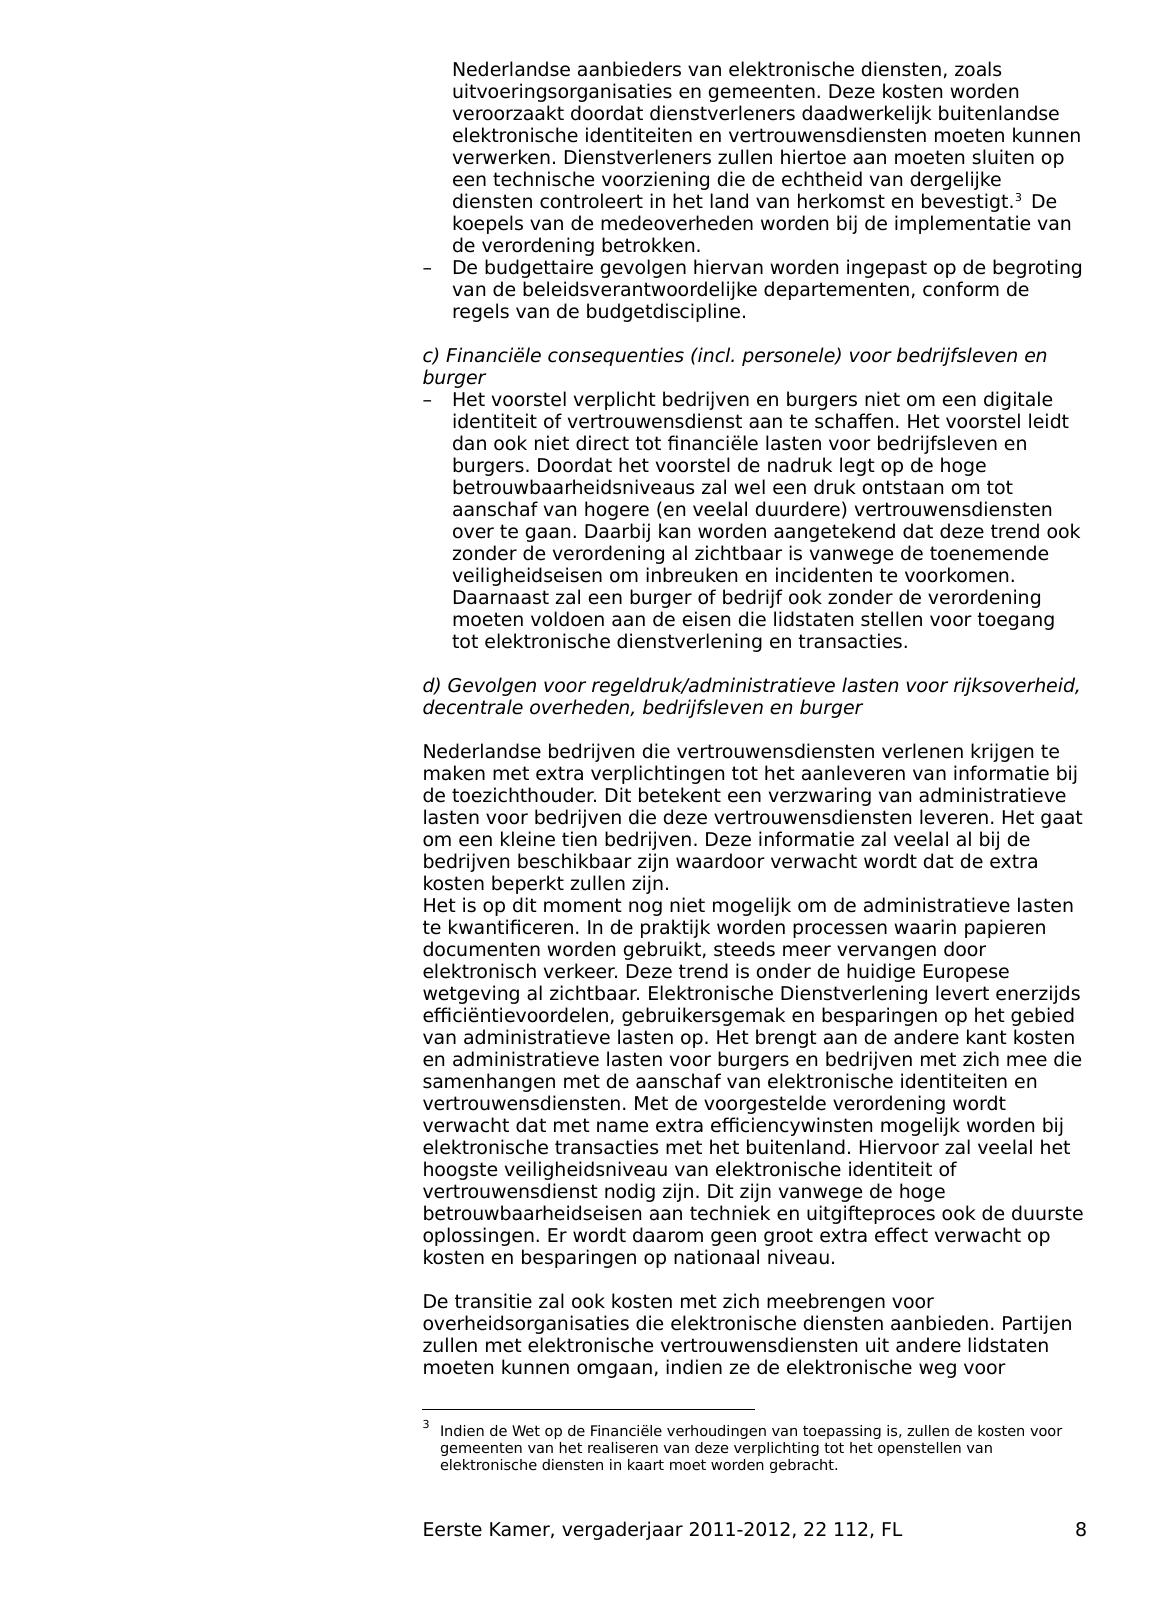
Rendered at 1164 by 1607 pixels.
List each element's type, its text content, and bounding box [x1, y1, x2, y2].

text Nederlandse aanbieders van elektronische diensten, zoals uitvoeringsorganisaties en gemeenten. Deze kosten worden veroorzaakt doordat dienstverleners daadwerkelijk buitenlandse elektronische identiteiten en vertrouwensdiensten moeten kunnen verwerken. Dienstverleners zullen hiertoe aan moeten sluiten op een technische voorziening die de echtheid van dergelijke diensten controleert in het land van herkomst en bevestigt. De koepels van de medeoverheden worden bij de implementatie van de verordening betrokken. [422, 59, 1087, 257]
text – De budgettaire gevolgen hiervan worden ingepast op de begroting van de beleidsverantwoordelijke departementen, conform de regels van de budgetdiscipline. [422, 257, 1087, 323]
text Het is op dit moment nog niet mogelijk om de administratieve lasten te kwantificeren. In de praktijk worden processen waarin papieren documenten worden gebruikt, steeds meer vervangen door elektronisch verkeer. Deze trend is onder de huidige Europese wetgeving al zichtbaar. Elektronische Dienstverlening levert enerzijds efficiëntievoordelen, gebruikersgemak en besparingen op het gebied van administratieve lasten op. Het brengt aan de andere kant kosten en administratieve lasten voor burgers en bedrijven met zich mee die samenhangen met de aanschaf van elektronische identiteiten en vertrouwensdiensten. Met de voorgestelde verordening wordt verwacht dat met name extra efficiencywinsten mogelijk worden bij elektronische transacties met het buitenland. Hiervoor zal veelal het hoogste veiligheidsniveau van elektronische identiteit of vertrouwensdienst nodig zijn. Dit zijn vanwege de hoge betrouwbaarheidseisen aan techniek en uitgifteproces ook de duurste oplossingen. Er wordt daarom geen groot extra effect verwacht op kosten en besparingen op nationaal niveau. [422, 895, 1087, 1268]
subtitle d) Gevolgen voor regeldruk/administratieve lasten voor rijksoverheid, decentrale overheden, bedrijfsleven en burger [422, 675, 1087, 719]
subtitle c) Financiële consequenties (incl. personele) voor bedrijfsleven en burger [422, 345, 1087, 389]
text De transitie zal ook kosten met zich meebrengen voor overheidsorganisaties die elektronische diensten aanbieden. Partijen zullen met elektronische vertrouwensdiensten uit andere lidstaten moeten kunnen omgaan, indien ze de elektronische weg voor [422, 1291, 1087, 1379]
text Nederlandse bedrijven die vertrouwensdiensten verlenen krijgen te maken met extra verplichtingen tot het aanleveren van informatie bij de toezichthouder. Dit betekent een verzwaring van administratieve lasten voor bedrijven die deze vertrouwensdiensten leveren. Het gaat om een kleine tien bedrijven. Deze informatie zal veelal al bij de bedrijven beschikbaar zijn waardoor verwacht wordt dat de extra kosten beperkt zullen zijn. [422, 741, 1087, 895]
text Indien de Wet op de Financiële verhoudingen van toepassing is, zullen de kosten voor gemeenten van het realiseren van deze verplichting tot het openstellen van elektronische diensten in kaart moet worden gebracht. [422, 1418, 1087, 1474]
text – Het voorstel verplicht bedrijven en burgers niet om een digitale identiteit of vertrouwensdienst aan te schaffen. Het voorstel leidt dan ook niet direct tot financiële lasten voor bedrijfsleven en burgers. Doordat het voorstel de nadruk legt op de hoge betrouwbaarheidsniveaus zal wel een druk ontstaan om tot aanschaf van hogere (en veelal duurdere) vertrouwensdiensten over te gaan. Daarbij kan worden aangetekend dat deze trend ook zonder de verordening al zichtbaar is vanwege de toenemende veiligheidseisen om inbreuken en incidenten te voorkomen. Daarnaast zal een burger of bedrijf ook zonder de verordening moeten voldoen aan de eisen die lidstaten stellen voor toegang tot elektronische dienstverlening en transacties. [422, 389, 1087, 653]
